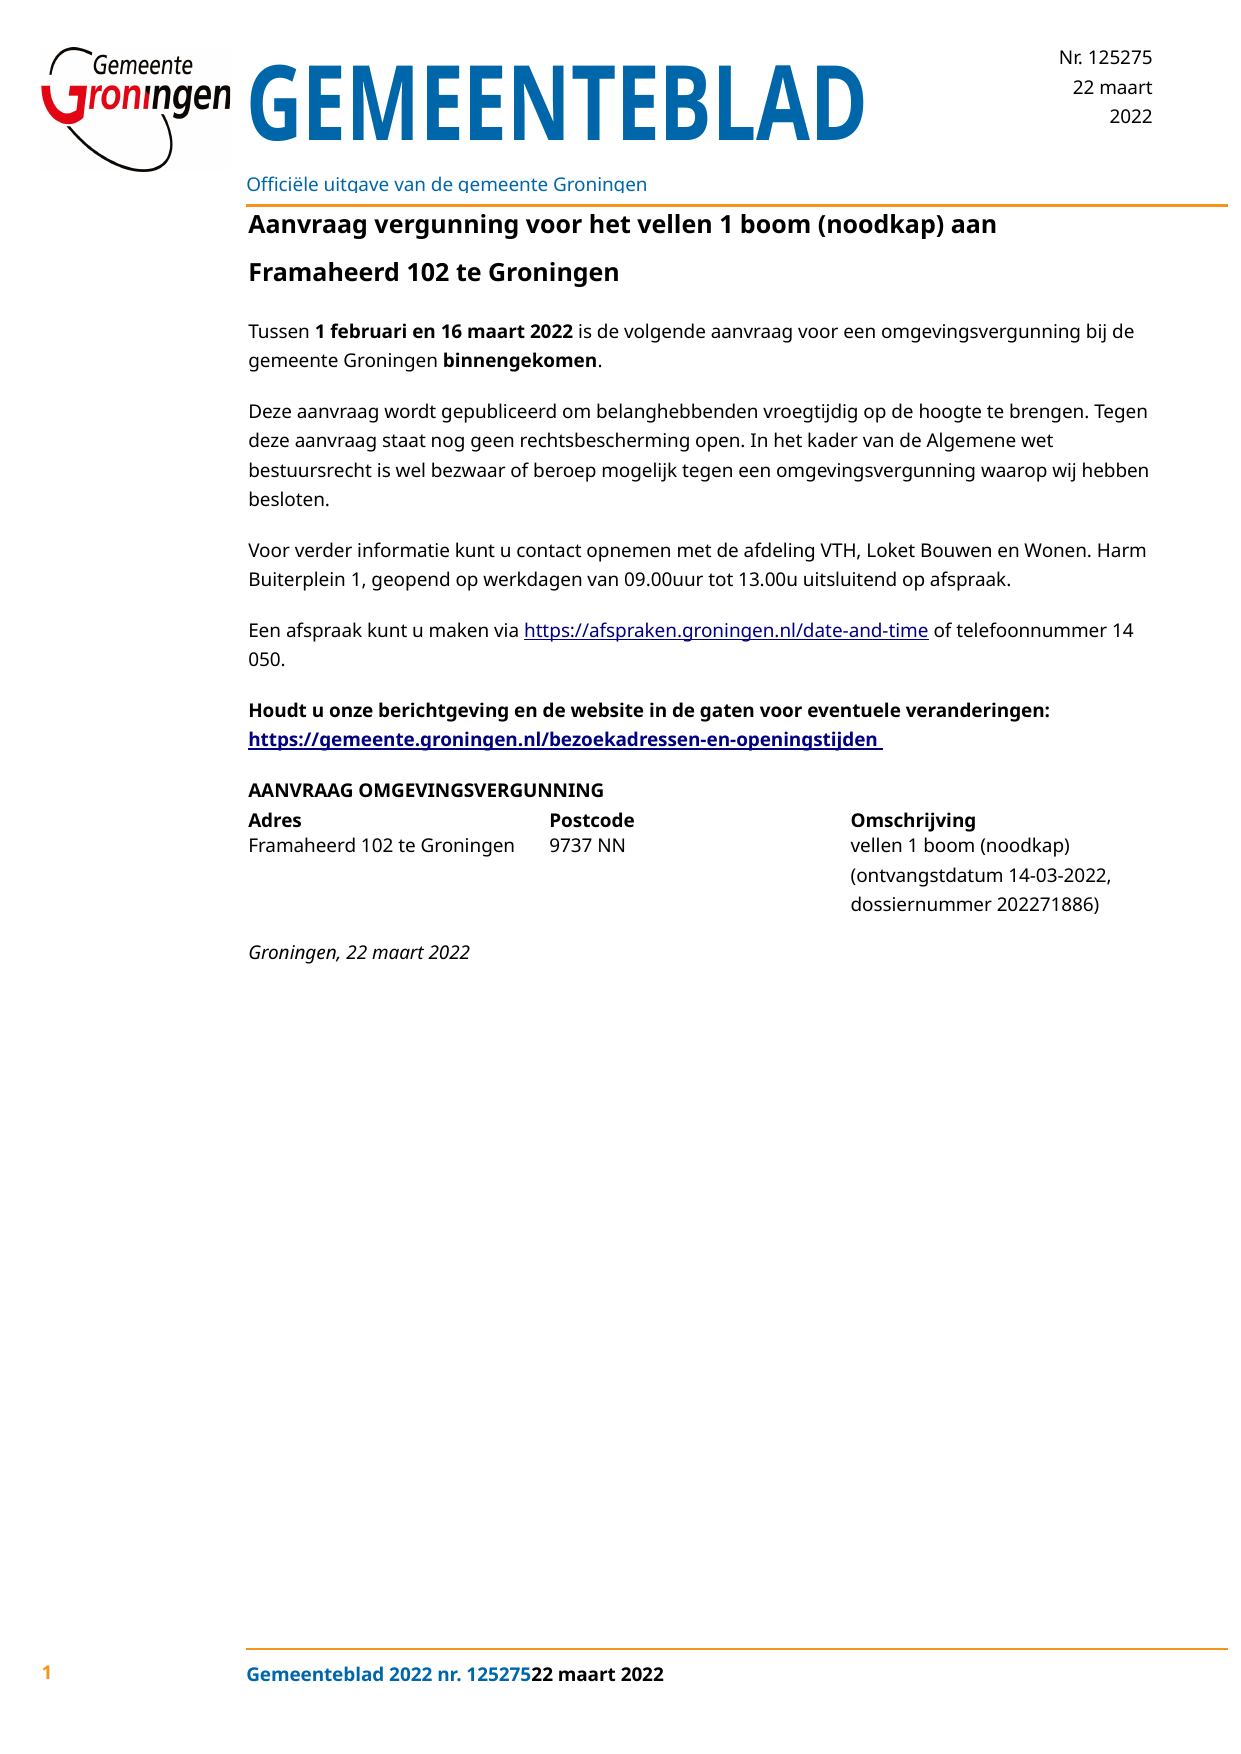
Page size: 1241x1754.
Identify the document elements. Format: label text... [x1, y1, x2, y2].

table_cell vellen 1 boom (noodkap) (ontvangstdatum 14-03-2022, dossiernummer 202271886) [850, 833, 1152, 917]
table_header Postcode [549, 807, 850, 832]
text Deze aanvraag wordt gepubliceerd om belanghebbenden vroegtijdig op de hoogte te brengen. Tegen deze aanvraag staat nog geen rechtsbescherming open. In het kader van de Algemene wet bestuursrecht is wel bezwaar of beroep mogelijk tegen een omgevingsvergunning waarop wij hebben besloten. [248, 398, 1152, 512]
text Tussen 1 februari en 16 maart 2022 is de volgende aanvraag voor een omgevingsvergunning bij de gemeente Groningen binnengekomen. [248, 318, 1152, 373]
text Groningen, 22 maart 2022 [248, 939, 1152, 964]
table_cell Framaheerd 102 te Groningen [248, 833, 549, 917]
table_header Omschrijving [850, 807, 1152, 832]
table_cell 9737 NN [549, 833, 850, 917]
table_header Adres [248, 807, 549, 832]
picture [41, 47, 231, 172]
text Houdt u onze berichtgeving en de website in de gaten voor eventuele veranderingen: https://gemeente.groningen.nl/bezoekadressen-en-openingstijden [248, 697, 1152, 752]
text Voor verder informatie kunt u contact opnemen met de afdeling VTH, Loket Bouwen en Wonen. Harm Buiterplein 1, geopend op werkdagen van 09.00uur tot 13.00u uitsluitend op afspraak. [248, 537, 1152, 592]
text Aanvraag vergunning voor het vellen 1 boom (noodkap) aan Framaheerd 102 te Groningen [248, 207, 1152, 288]
text Een afspraak kunt u maken via https://afspraken.groningen.nl/date-and-time of telefoonnummer 14 050. [248, 617, 1152, 672]
text AANVRAAG OMGEVINGSVERGUNNING [248, 777, 1152, 803]
